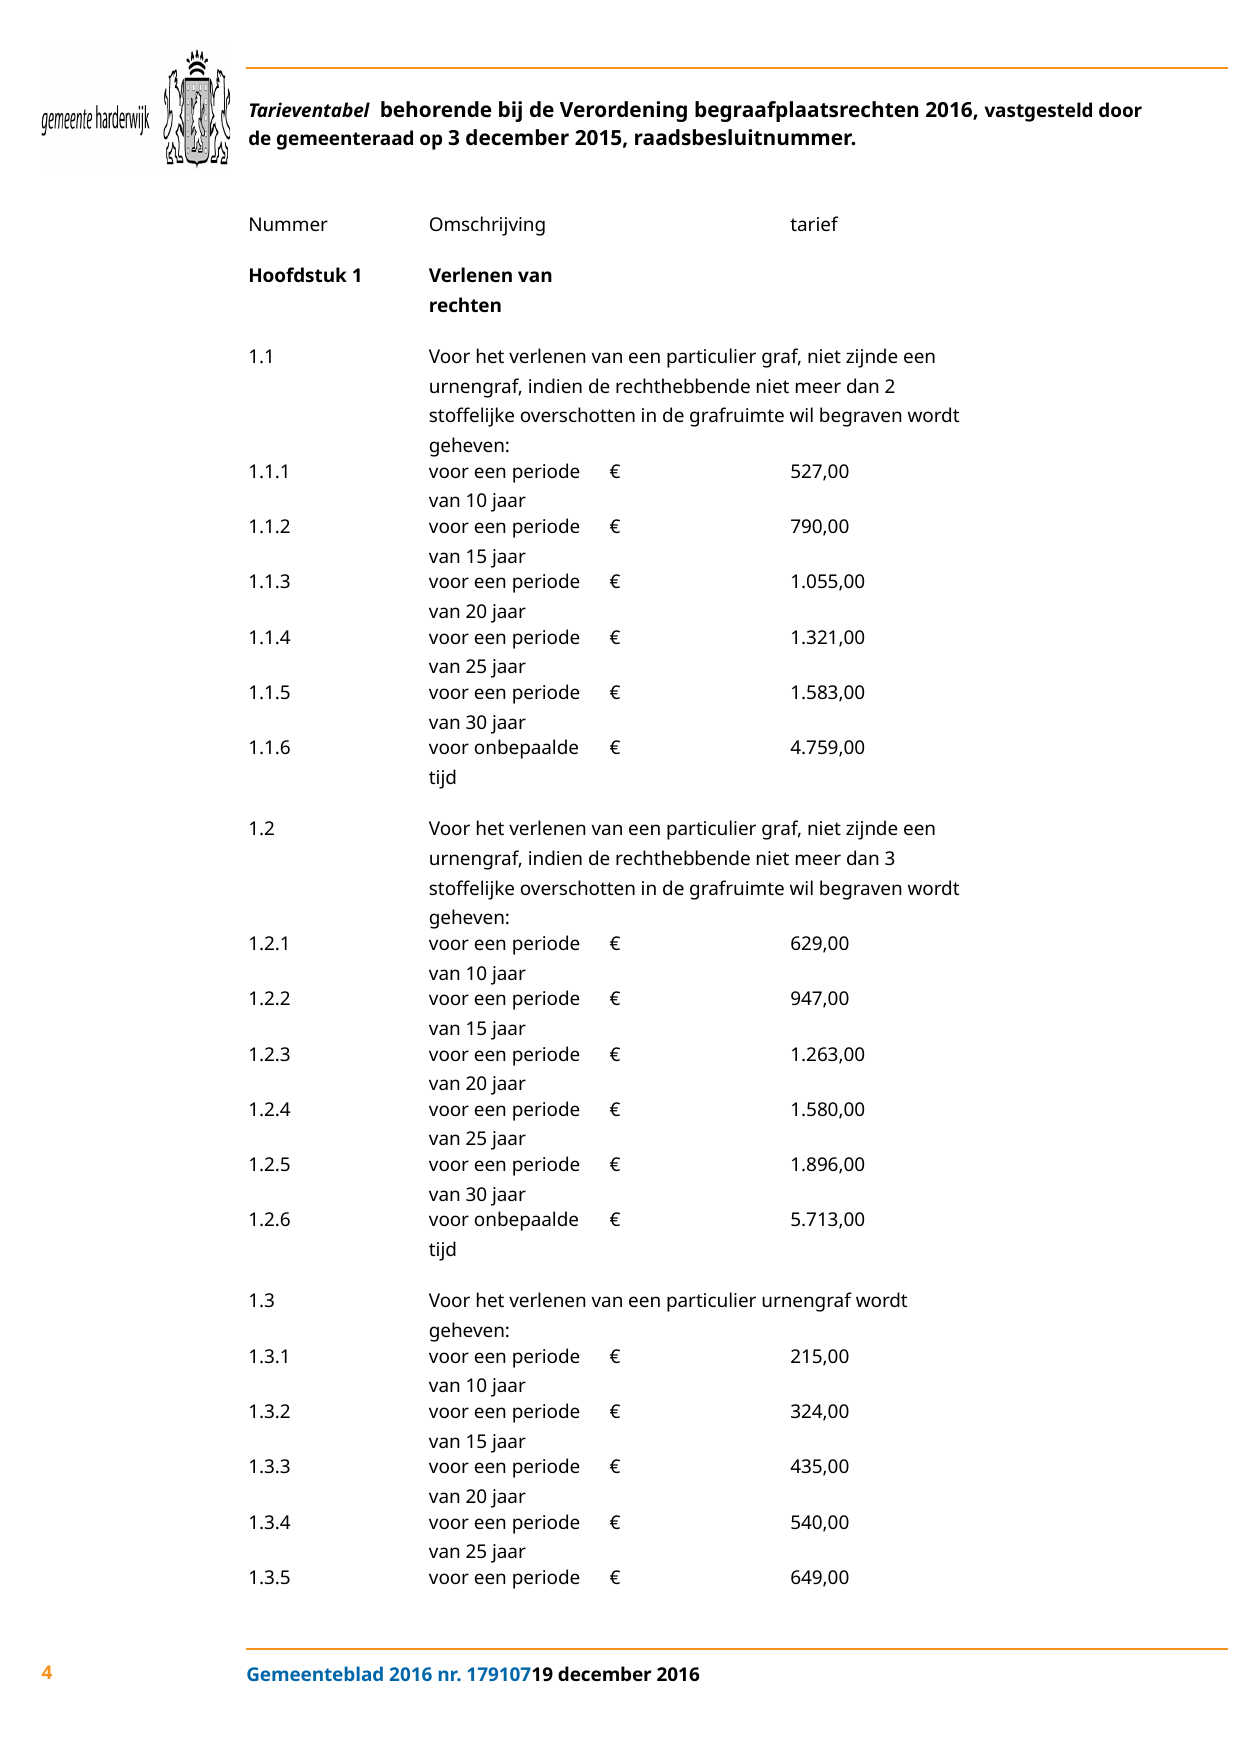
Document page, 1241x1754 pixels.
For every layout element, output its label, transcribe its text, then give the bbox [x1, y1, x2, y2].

table_cell [790, 263, 971, 318]
table_cell Voor het verlenen van een particulier urnengraf wordt geheven: [429, 1288, 971, 1343]
table_cell 435,00 [790, 1454, 971, 1509]
table_cell voor een periode van 10 jaar [429, 930, 609, 985]
table_cell 629,00 [790, 930, 971, 985]
table_cell 1.3.1 [248, 1343, 429, 1398]
table_cell 1.583,00 [790, 679, 971, 734]
table_cell 790,00 [790, 513, 971, 569]
table_cell 1.1.3 [248, 569, 429, 624]
table_header Omschrijving [429, 211, 609, 237]
table_cell [429, 1262, 609, 1288]
table_cell Verlenen van rechten [429, 263, 609, 318]
table_cell 1.3.3 [248, 1454, 429, 1509]
table_header tarief [790, 211, 971, 237]
table_cell 540,00 [790, 1509, 971, 1564]
table_cell Voor het verlenen van een particulier graf, niet zijnde een urnengraf, indien de rechthebbende niet meer dan 3 stoffelijke overschotten in de grafruimte wil begraven wordt geheven: [429, 816, 971, 930]
table_cell 1.1.4 [248, 624, 429, 679]
table_cell 1.3 [248, 1288, 429, 1343]
table_cell 1.1.5 [248, 679, 429, 734]
table_cell € [609, 1509, 790, 1564]
table_cell [609, 318, 790, 343]
table_cell € [609, 569, 790, 624]
table_cell 649,00 [790, 1564, 971, 1590]
table_cell 4.759,00 [790, 735, 971, 790]
table_cell 1.055,00 [790, 569, 971, 624]
table_cell [248, 318, 429, 343]
table_cell [609, 790, 790, 816]
table_cell 1.1.6 [248, 735, 429, 790]
table_cell € [609, 679, 790, 734]
table_cell voor een periode [429, 1564, 609, 1590]
table_cell voor een periode van 25 jaar [429, 624, 609, 679]
table_cell 1.896,00 [790, 1151, 971, 1207]
table_cell 1.2.4 [248, 1096, 429, 1151]
table_cell € [609, 930, 790, 985]
table_cell € [609, 1151, 790, 1207]
table_cell [790, 790, 971, 816]
table_cell 5.713,00 [790, 1207, 971, 1262]
table_header [609, 211, 790, 237]
table_cell voor een periode van 20 jaar [429, 1454, 609, 1509]
table_header Nummer [248, 211, 429, 237]
table_cell 1.1.2 [248, 513, 429, 569]
table_cell € [609, 1454, 790, 1509]
table_cell voor een periode van 30 jaar [429, 679, 609, 734]
table_cell voor een periode van 15 jaar [429, 1398, 609, 1454]
table_cell 1.3.4 [248, 1509, 429, 1564]
table_cell voor een periode van 10 jaar [429, 1343, 609, 1398]
table_cell voor een periode van 10 jaar [429, 458, 609, 513]
table_cell 1.1.1 [248, 458, 429, 513]
table_cell voor een periode van 25 jaar [429, 1096, 609, 1151]
table_cell [609, 1262, 790, 1288]
table_cell € [609, 458, 790, 513]
table_cell voor onbepaalde tijd [429, 735, 609, 790]
table_cell 947,00 [790, 985, 971, 1041]
table_cell [609, 237, 790, 262]
table_cell € [609, 1343, 790, 1398]
table_cell 1.2 [248, 816, 429, 930]
table_cell € [609, 985, 790, 1041]
table_cell voor een periode van 15 jaar [429, 985, 609, 1041]
table_cell voor een periode van 25 jaar [429, 1509, 609, 1564]
picture [41, 47, 231, 172]
text Tarieventabel behorende bij de Verordening begraafplaatsrechten 2016, vastgesteld door de gemeenteraad op 3 december 2015, raadsbesluitnummer. [248, 95, 1152, 152]
table_cell voor onbepaalde tijd [429, 1207, 609, 1262]
table_cell 1.263,00 [790, 1041, 971, 1096]
table_cell € [609, 1096, 790, 1151]
table_cell € [609, 513, 790, 569]
table_cell 215,00 [790, 1343, 971, 1398]
table_cell 1.2.3 [248, 1041, 429, 1096]
table_cell voor een periode van 15 jaar [429, 513, 609, 569]
table_cell 527,00 [790, 458, 971, 513]
table_cell [429, 790, 609, 816]
table_cell € [609, 624, 790, 679]
table_cell Voor het verlenen van een particulier graf, niet zijnde een urnengraf, indien de rechthebbende niet meer dan 2 stoffelijke overschotten in de grafruimte wil begraven wordt geheven: [429, 344, 971, 458]
table_cell [248, 237, 429, 262]
table_cell [248, 1262, 429, 1288]
table_cell 1.580,00 [790, 1096, 971, 1151]
table_cell voor een periode van 20 jaar [429, 569, 609, 624]
table_cell 1.321,00 [790, 624, 971, 679]
table_cell [429, 318, 609, 343]
table_cell 1.1 [248, 344, 429, 458]
table_cell 1.2.5 [248, 1151, 429, 1207]
table_cell 1.3.5 [248, 1564, 429, 1590]
table_cell [609, 263, 790, 318]
table_cell € [609, 1564, 790, 1590]
table_cell 1.3.2 [248, 1398, 429, 1454]
table_cell [248, 790, 429, 816]
table_cell [429, 237, 609, 262]
table_cell voor een periode van 20 jaar [429, 1041, 609, 1096]
table_cell € [609, 1398, 790, 1454]
table_cell [790, 237, 971, 262]
table_cell 324,00 [790, 1398, 971, 1454]
table_cell Hoofdstuk 1 [248, 263, 429, 318]
table_cell € [609, 1207, 790, 1262]
table_cell 1.2.6 [248, 1207, 429, 1262]
table_cell 1.2.1 [248, 930, 429, 985]
table_cell [790, 318, 971, 343]
table_cell [790, 1262, 971, 1288]
table_cell voor een periode van 30 jaar [429, 1151, 609, 1207]
table_cell 1.2.2 [248, 985, 429, 1041]
table_cell € [609, 735, 790, 790]
table_cell € [609, 1041, 790, 1096]
